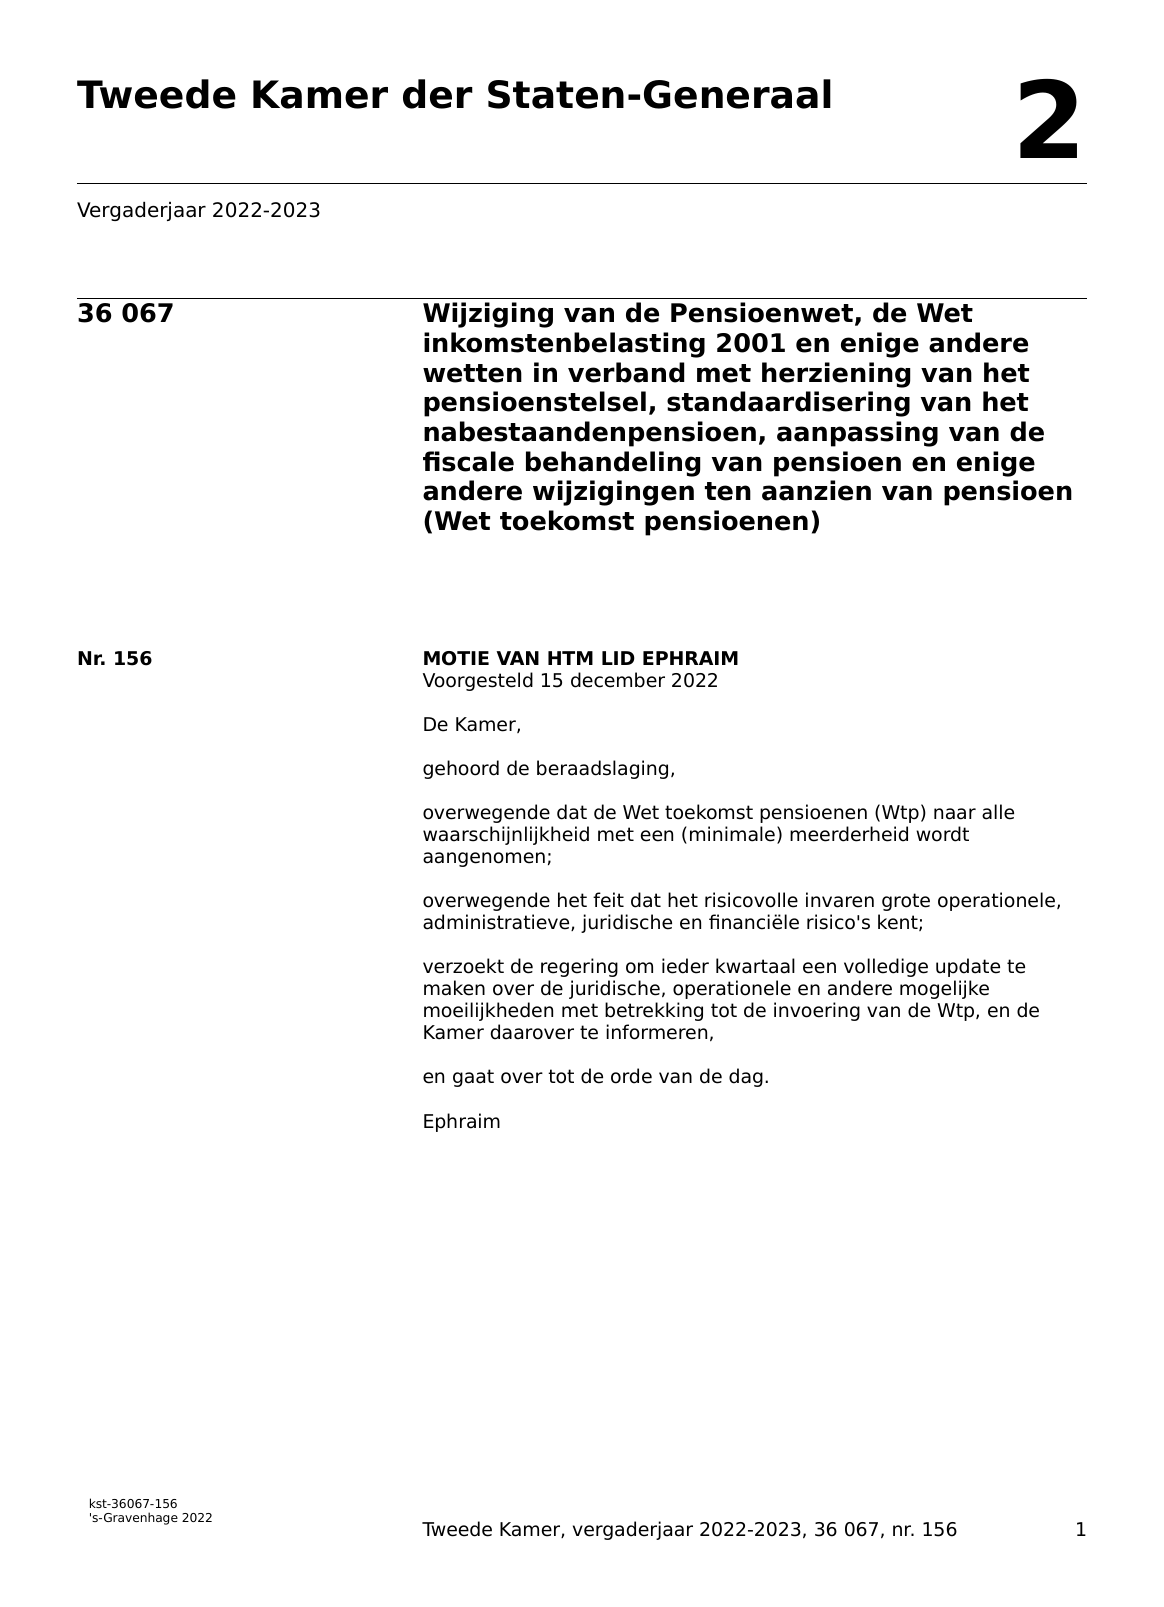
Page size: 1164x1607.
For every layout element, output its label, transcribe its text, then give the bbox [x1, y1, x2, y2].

text De Kamer, [422, 714, 1087, 736]
text en gaat over tot de orde van de dag. [422, 1066, 1087, 1088]
text Ephraim [422, 1111, 1087, 1132]
text kst-36067-156 [88, 1497, 323, 1511]
text verzoekt de regering om ieder kwartaal een volledige update te maken over de juridische, operationele en andere mogelijke moeilijkheden met betrekking tot de invoering van de Wtp, en de Kamer daarover te informeren, [422, 956, 1087, 1044]
text 's-Gravenhage 2022 [88, 1511, 323, 1525]
table_header Tweede Kamer der Staten-Generaal [77, 59, 886, 183]
subtitle Nr. 156 MOTIE VAN HTM LID EPHRAIM [77, 647, 1087, 669]
text Voorgesteld 15 december 2022 [422, 669, 1087, 691]
subtitle 36 067 Wijziging van de Pensioenwet, de Wet inkomstenbelasting 2001 en enige andere wetten in verband met herziening van het pensioenstelsel, standaardisering van het nabestaandenpensioen, aanpassing van de fiscale behandeling van pensioen en enige andere wijzigingen ten aanzien van pensioen (Wet toekomst pensioenen) [77, 299, 1087, 536]
table_header 2 [886, 59, 1087, 183]
table_cell Vergaderjaar 2022-2023 [77, 184, 1087, 298]
text gehoord de beraadslaging, [422, 758, 1087, 780]
text overwegende dat de Wet toekomst pensioenen (Wtp) naar alle waarschijnlijkheid met een (minimale) meerderheid wordt aangenomen; [422, 802, 1087, 868]
text overwegende het feit dat het risicovolle invaren grote operationele, administratieve, juridische en financiële risico's kent; [422, 890, 1087, 934]
